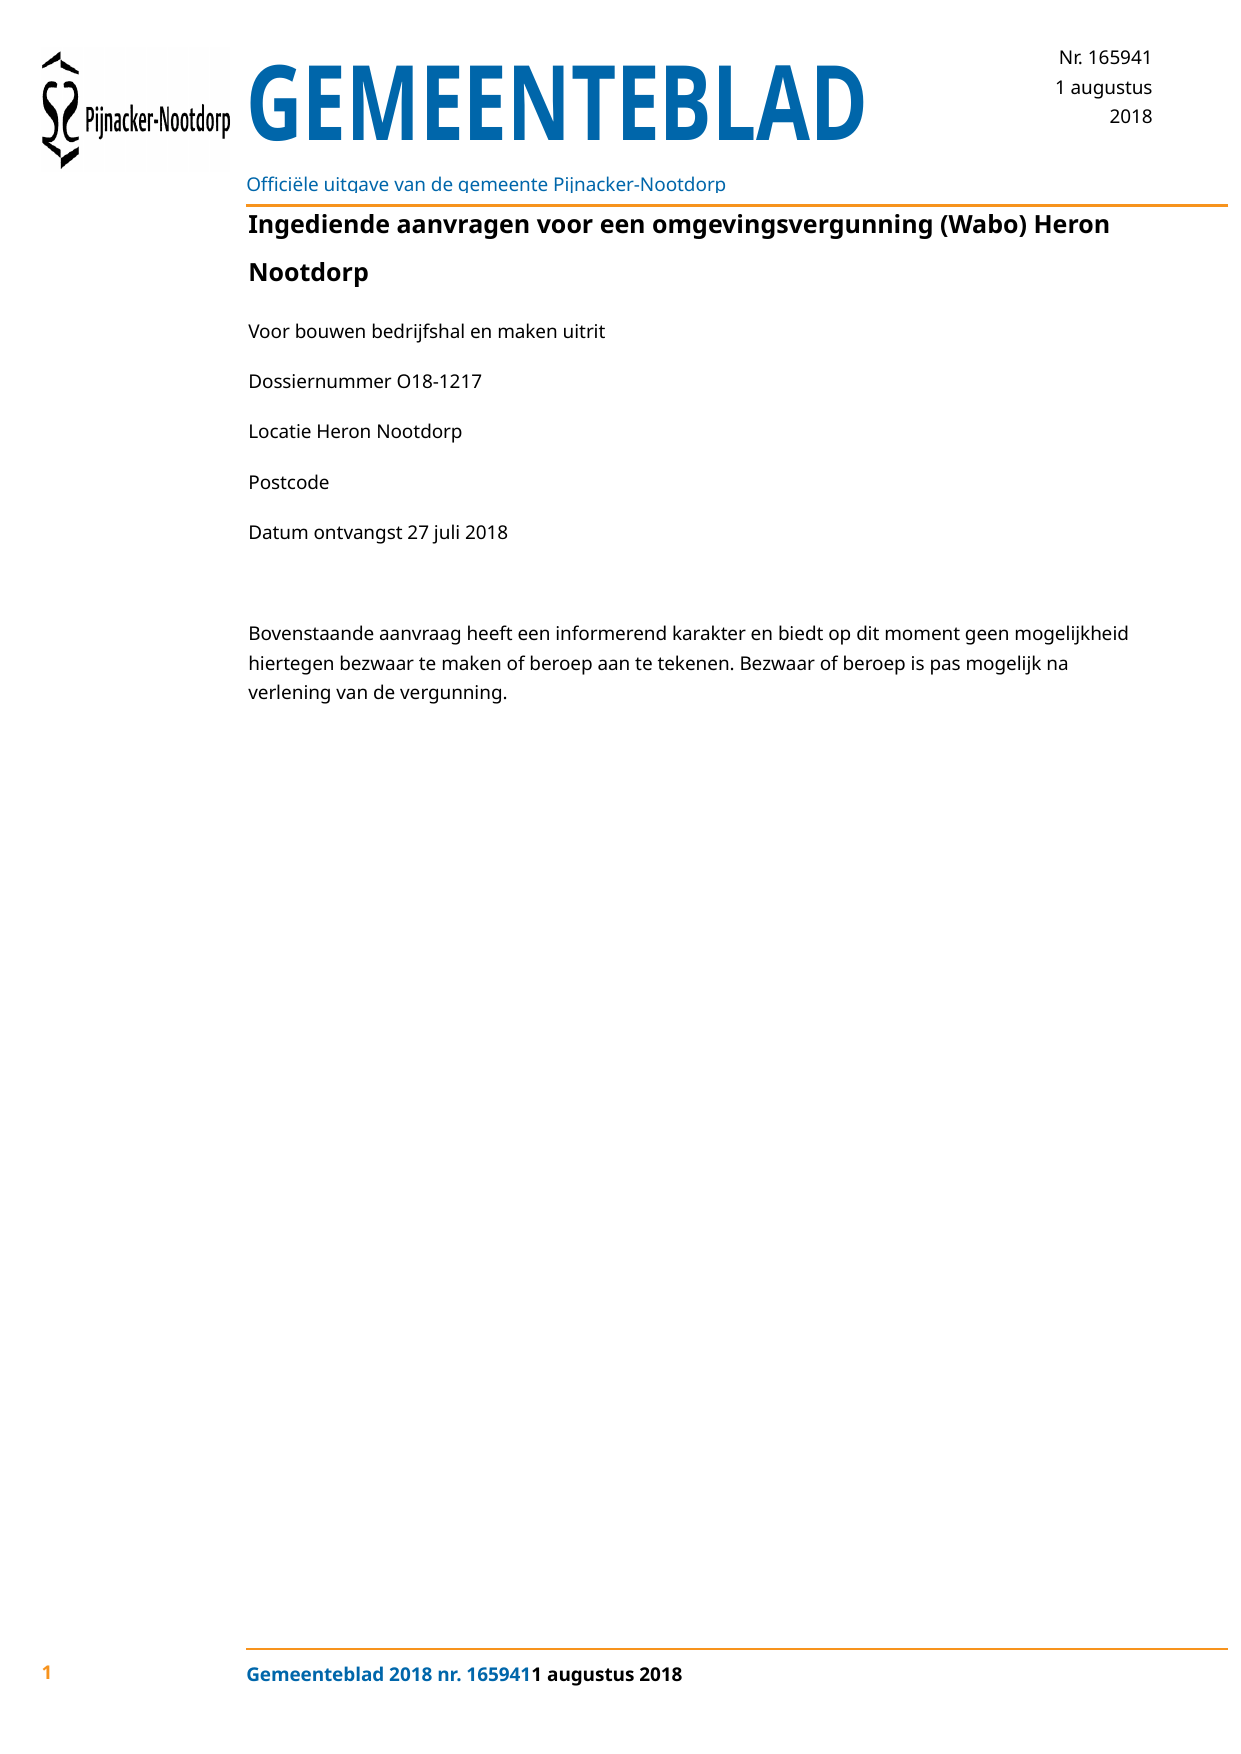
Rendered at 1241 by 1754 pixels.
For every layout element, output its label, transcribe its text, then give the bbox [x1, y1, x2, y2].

text Voor bouwen bedrijfshal en maken uitrit [248, 318, 1152, 344]
text Datum ontvangst 27 juli 2018 [248, 519, 1152, 545]
text Locatie Heron Nootdorp [248, 419, 1152, 444]
text Dossiernummer O18-1217 [248, 368, 1152, 394]
text Postcode [248, 469, 1152, 495]
picture [41, 47, 231, 172]
text Bovenstaande aanvraag heeft een informerend karakter en biedt op dit moment geen mogelijkheid hiertegen bezwaar te maken of beroep aan te tekenen. Bezwaar of beroep is pas mogelijk na verlening van de vergunning. [248, 620, 1152, 705]
text Ingediende aanvragen voor een omgevingsvergunning (Wabo) Heron Nootdorp [248, 207, 1152, 288]
